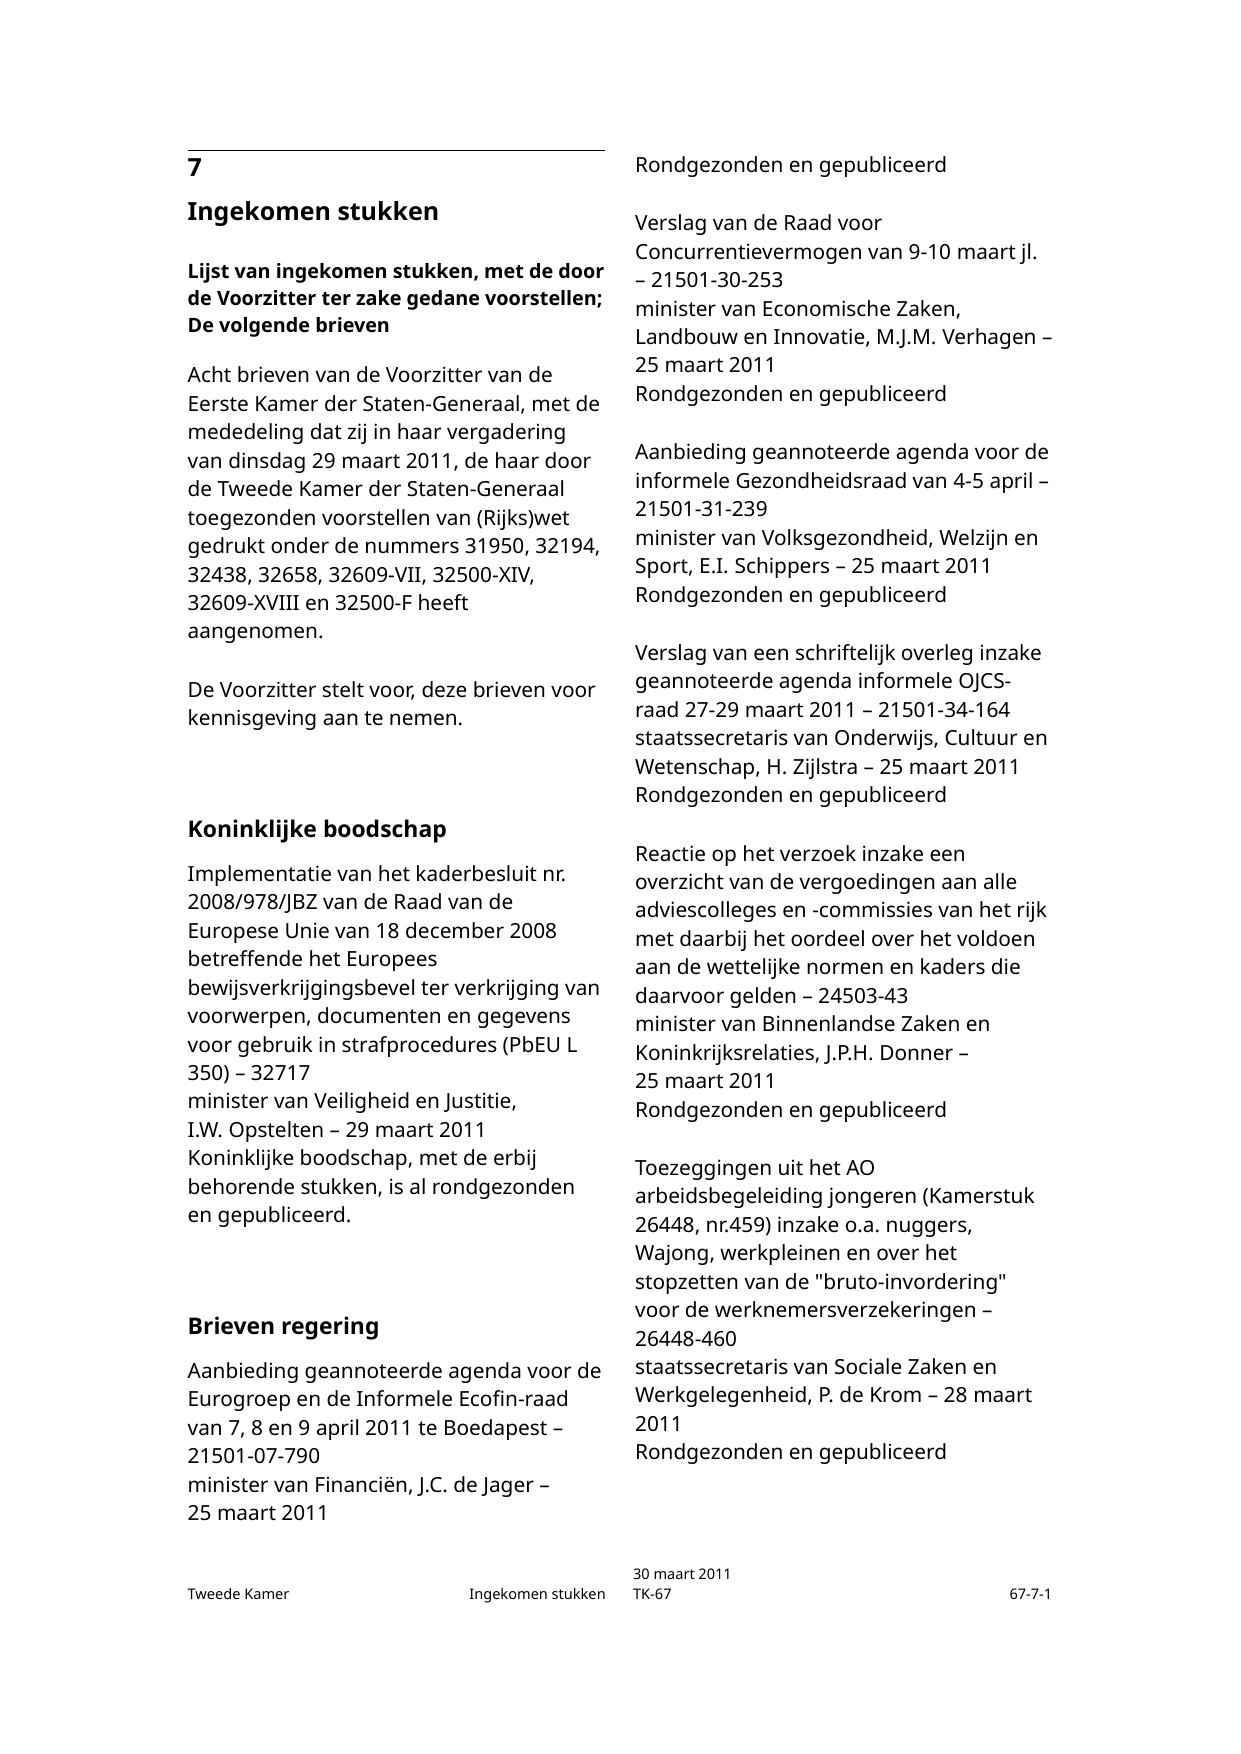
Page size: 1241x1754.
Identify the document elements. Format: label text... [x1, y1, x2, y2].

text Koninklijke boodschap, met de erbij behorende stukken, is al rondgezonden en gepubliceerd. [187, 1143, 605, 1229]
text Aanbieding geannoteerde agenda voor de Eurogroep en de Informele Ecofin-raad van 7, 8 en 9 april 2011 te Boedapest – 21501-07-790 [187, 1356, 605, 1470]
text minister van Binnenlandse Zaken en Koninkrijksrelaties, J.P.H. Donner – 25 maart 2011 [635, 1009, 1053, 1095]
text minister van Financiën, J.C. de Jager – 25 maart 2011 [187, 1470, 605, 1527]
text staatssecretaris van Onderwijs, Cultuur en Wetenschap, H. Zijlstra – 25 maart 2011 [635, 723, 1053, 780]
text minister van Economische Zaken, Landbouw en Innovatie, M.J.M. Verhagen – 25 maart 2011 [635, 294, 1053, 379]
text Rondgezonden en gepubliceerd [635, 780, 1053, 809]
subtitle Lijst van ingekomen stukken, met de door de Voorzitter ter zake gedane voorstellen; De volgende brieven [187, 257, 605, 338]
text minister van Volksgezondheid, Welzijn en Sport, E.I. Schippers – 25 maart 2011 [635, 523, 1053, 580]
text  [187, 1259, 605, 1287]
text 7 [187, 151, 605, 184]
text Rondgezonden en gepubliceerd [635, 580, 1053, 608]
text Rondgezonden en gepubliceerd [635, 1095, 1053, 1123]
text Ingekomen stukken [187, 193, 605, 227]
text Implementatie van het kaderbesluit nr. 2008/978/JBZ van de Raad van de Europese Unie van 18 december 2008 betreffende het Europees bewijsverkrijgingsbevel ter verkrijging van voorwerpen, documenten en gegevens voor gebruik in strafprocedures (PbEU L 350) – 32717 [187, 859, 605, 1087]
text Rondgezonden en gepubliceerd [635, 150, 1053, 178]
text Verslag van de Raad voor Concurrentievermogen van 9-10 maart jl. – 21501-30-253 [635, 208, 1053, 294]
text minister van Veiligheid en Justitie, I.W. Opstelten – 29 maart 2011 [187, 1087, 605, 1143]
text Acht brieven van de Voorzitter van de Eerste Kamer der Staten-Generaal, met de mededeling dat zij in haar vergadering van dinsdag 29 maart 2011, de haar door de Tweede Kamer der Staten-Generaal toegezonden voorstellen van (Rijks)wet gedrukt onder de nummers 31950, 32194, 32438, 32658, 32609-VII, 32500-XIV, 32609-XVIII en 32500-F heeft aangenomen. [187, 361, 605, 645]
text Reactie op het verzoek inzake een overzicht van de vergoedingen aan alle adviescolleges en -commissies van het rijk met daarbij het oordeel over het voldoen aan de wettelijke normen en kaders die daarvoor gelden – 24503-43 [635, 839, 1053, 1009]
text Verslag van een schriftelijk overleg inzake geannoteerde agenda informele OJCS-raad 27-29 maart 2011 – 21501-34-164 [635, 638, 1053, 723]
subtitle Brieven regering [187, 1310, 605, 1341]
text Toezeggingen uit het AO arbeidsbegeleiding jongeren (Kamerstuk 26448, nr.459) inzake o.a. nuggers, Wajong, werkpleinen en over het stopzetten van de "bruto-invordering" voor de werknemersverzekeringen – 26448-460 [635, 1153, 1053, 1352]
text  [187, 762, 605, 790]
text Aanbieding geannoteerde agenda voor de informele Gezondheidsraad van 4-5 april – 21501-31-239 [635, 437, 1053, 523]
subtitle Koninklijke boodschap [187, 813, 605, 844]
text Rondgezonden en gepubliceerd [635, 379, 1053, 407]
text staatssecretaris van Sociale Zaken en Werkgelegenheid, P. de Krom – 28 maart 2011 [635, 1352, 1053, 1437]
text Rondgezonden en gepubliceerd [635, 1437, 1053, 1466]
text De Voorzitter stelt voor, deze brieven voor kennisgeving aan te nemen. [187, 675, 605, 732]
